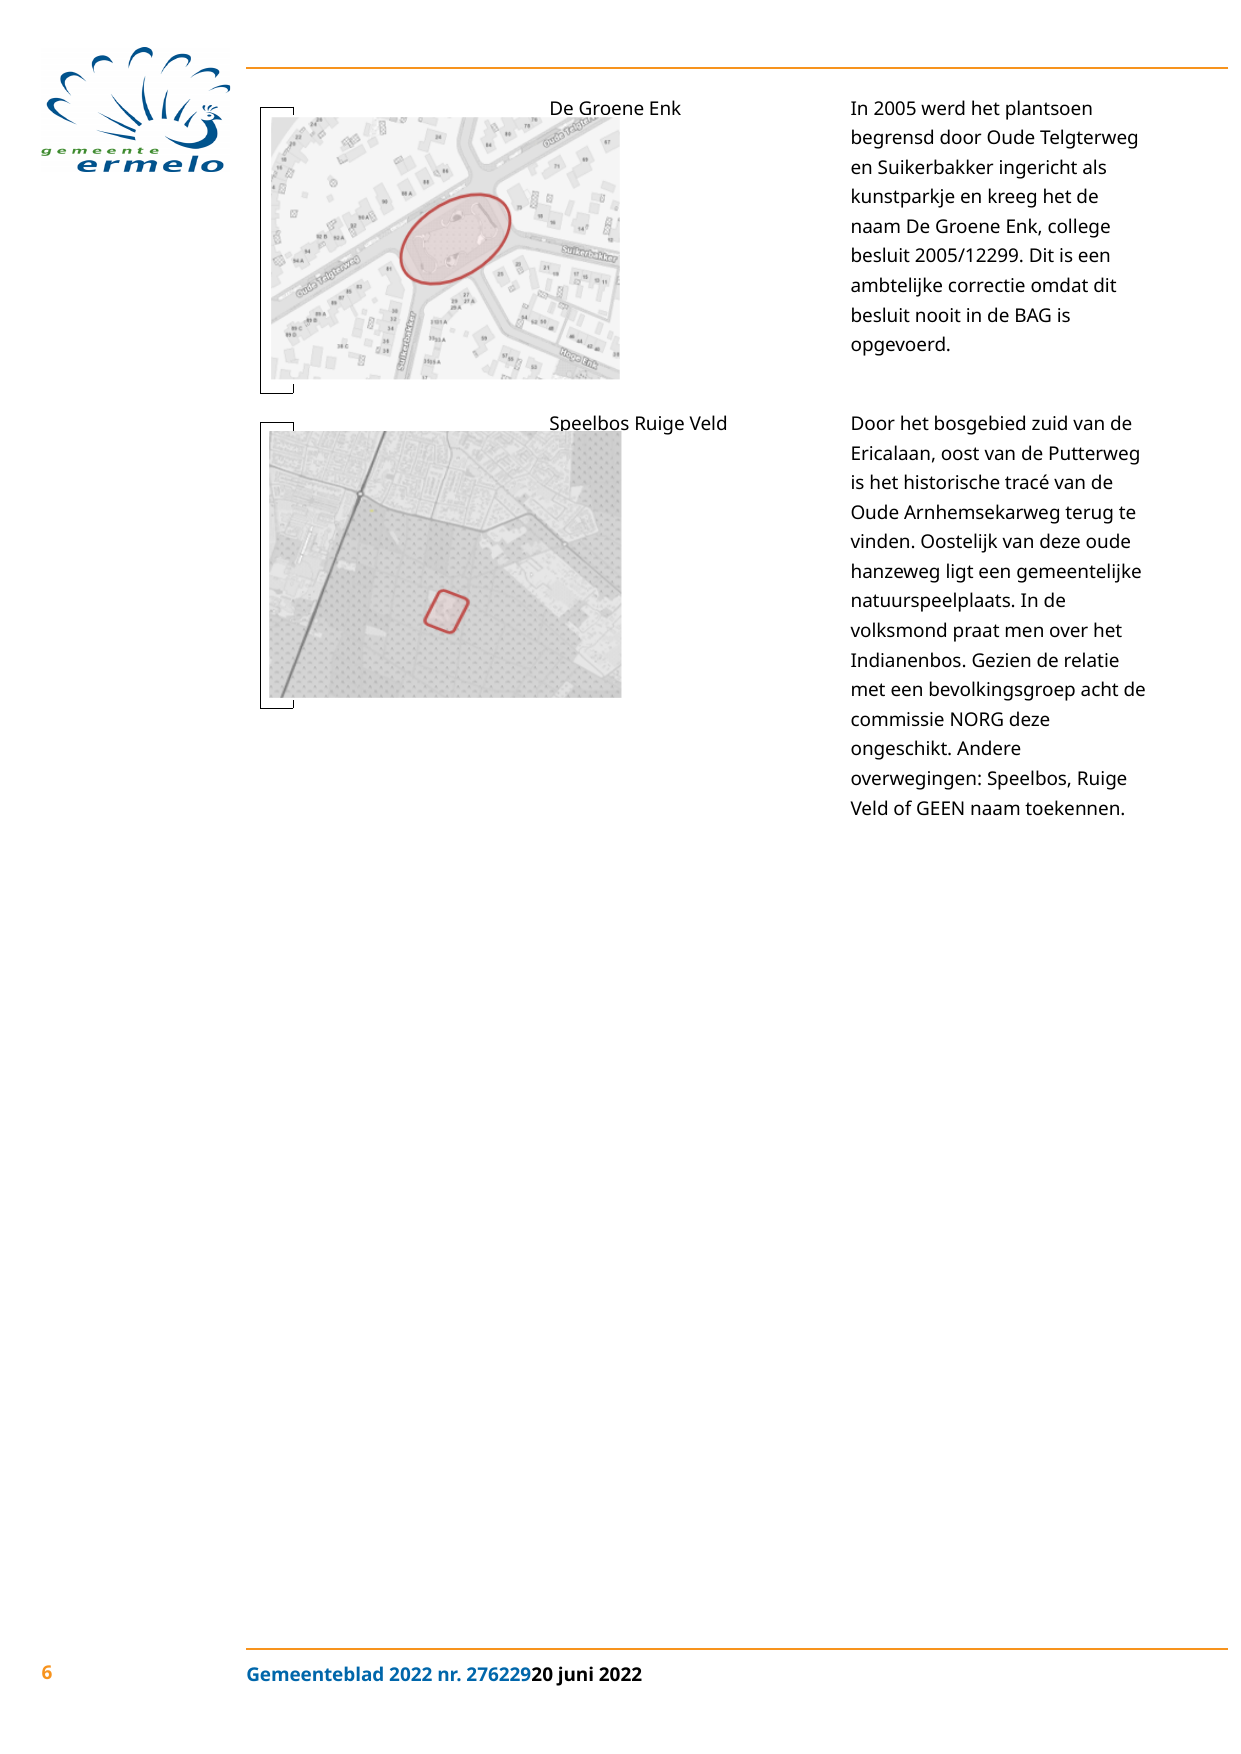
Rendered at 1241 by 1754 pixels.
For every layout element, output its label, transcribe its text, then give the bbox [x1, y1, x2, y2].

table_cell [261, 423, 293, 708]
table_cell De Groene Enk [549, 95, 850, 410]
table_cell [248, 95, 549, 410]
table_cell Door het bosgebied zuid van de Ericalaan, oost van de Putterweg is het historische tracé van de Oude Arnhemsekarweg terug te vinden. Oostelijk van deze oude hanzeweg ligt een gemeentelijke natuurspeelplaats. In de volksmond praat men over het Indianenbos. Gezien de relatie met een bevolkingsgroep acht de commissie NORG deze ongeschikt. Andere overwegingen: Speelbos, Ruige Veld of GEEN naam toekennen. [850, 410, 1152, 821]
picture [268, 431, 624, 700]
picture [268, 115, 624, 384]
table_cell Speelbos Ruige Veld [549, 410, 850, 821]
table_cell In 2005 werd het plantsoen begrensd door Oude Telgterweg en Suikerbakker ingericht als kunstparkje en kreeg het de naam De Groene Enk, college besluit 2005/12299. Dit is een ambtelijke correctie omdat dit besluit nooit in de BAG is opgevoerd. [850, 95, 1152, 410]
table_cell [248, 410, 549, 821]
picture [41, 47, 231, 172]
table_cell [261, 108, 293, 393]
